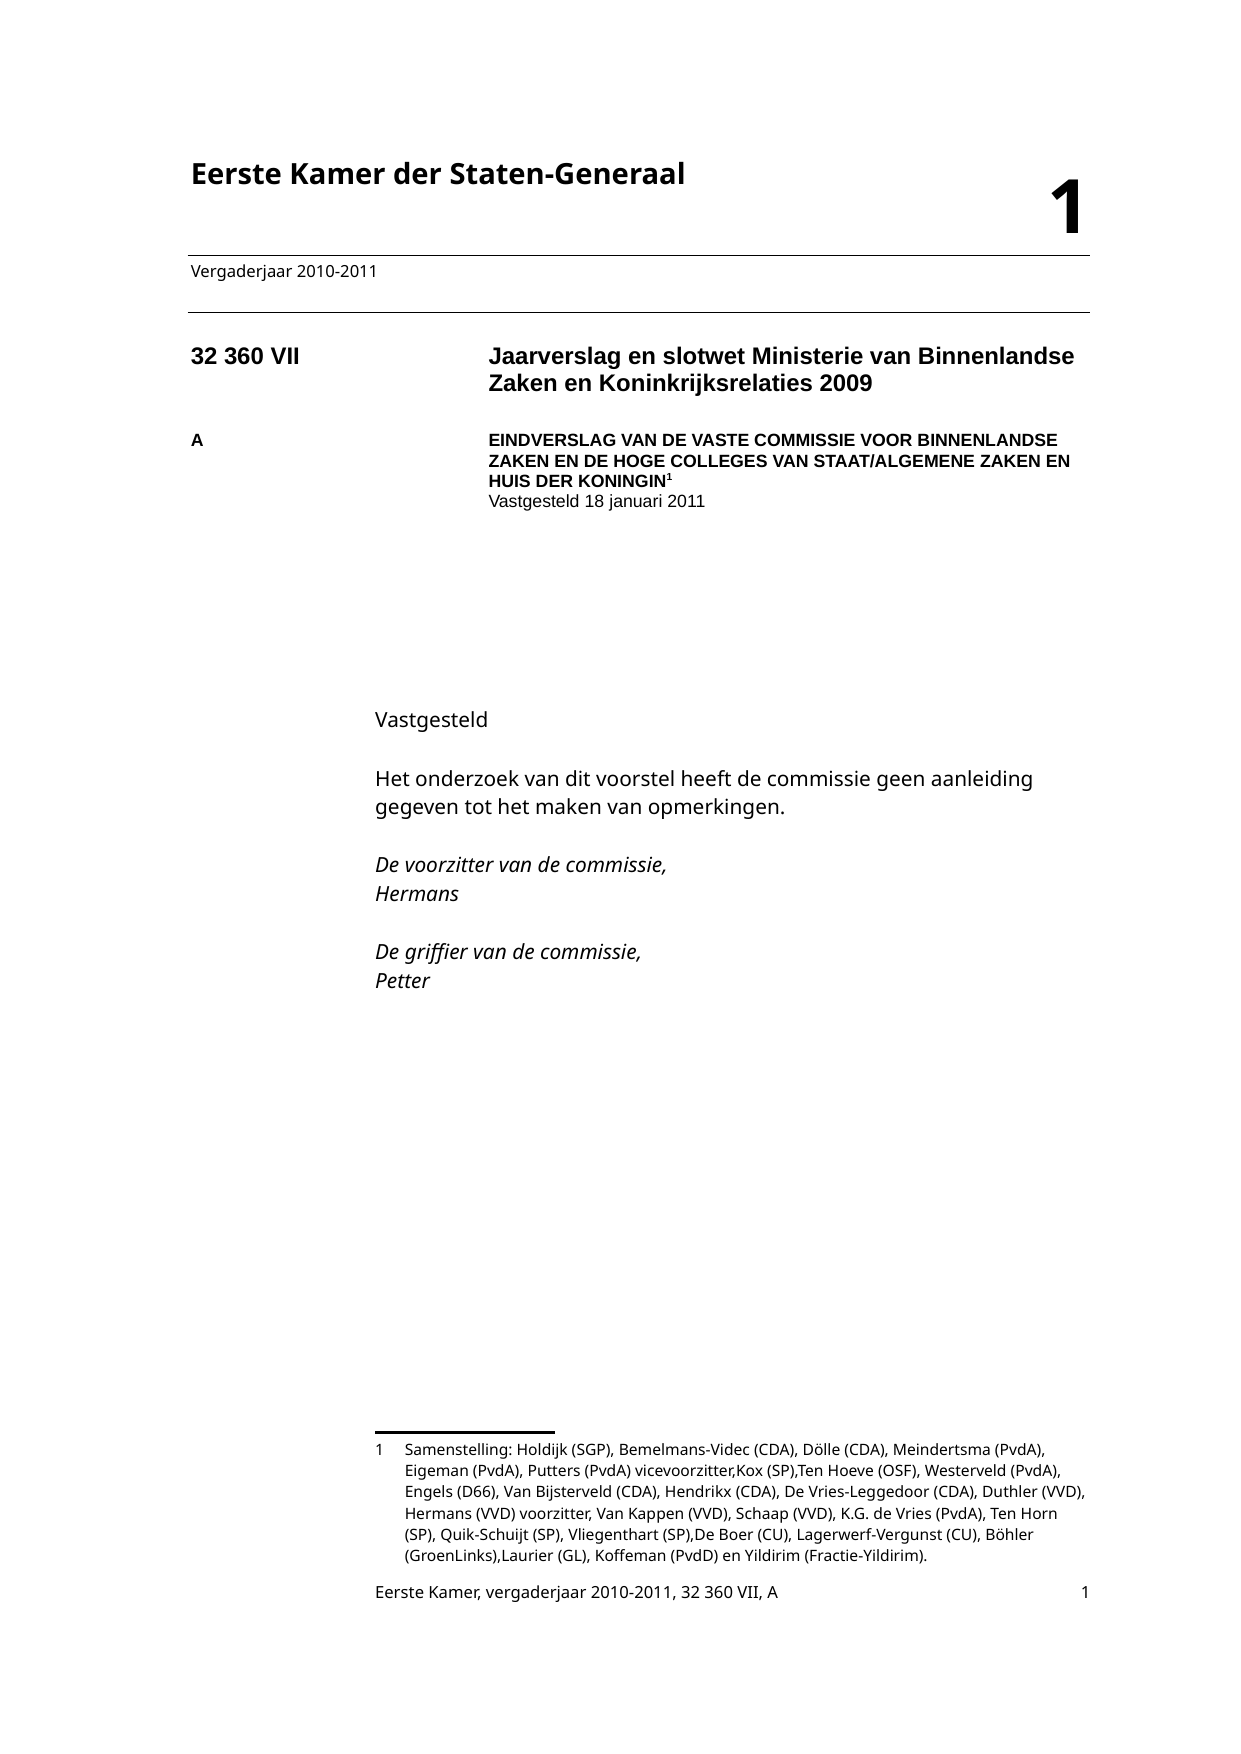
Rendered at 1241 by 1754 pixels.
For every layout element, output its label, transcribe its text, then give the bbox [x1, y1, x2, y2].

table_cell EINDVERSLAG VAN DE VASTE COMMISSIE VOOR BINNENLANDSE ZAKEN EN DE HOGE COLLEGES VAN STAAT/ALGEMENE ZAKEN EN HUIS DER KONINGIN Vastgesteld 18 januari 2011 [485, 427, 1090, 587]
table_cell 32 360 VII [188, 339, 485, 427]
table_header Eerste Kamer der Staten-Generaal [188, 150, 909, 255]
table_cell [485, 256, 1090, 312]
text Het onderzoek van dit voorstel heeft de commissie geen aanleiding gegeven tot het maken van opmerkingen. [375, 764, 1090, 821]
text Hermans [375, 879, 1090, 907]
text De voorzitter van de commissie, [375, 851, 1090, 879]
table_cell Jaarverslag en slotwet Ministerie van Binnenlandse Zaken en Koninkrijksrelaties 2009 [485, 339, 1090, 427]
table_cell Vergaderjaar 2010-2011 [188, 256, 485, 312]
text Vastgesteld [375, 705, 1090, 734]
table_cell [485, 313, 1090, 339]
text De griffier van de commissie, [375, 937, 1090, 966]
table_cell A [188, 427, 485, 587]
table_cell [188, 313, 485, 339]
table_header 1 [910, 150, 1090, 255]
text Petter [375, 966, 1090, 994]
